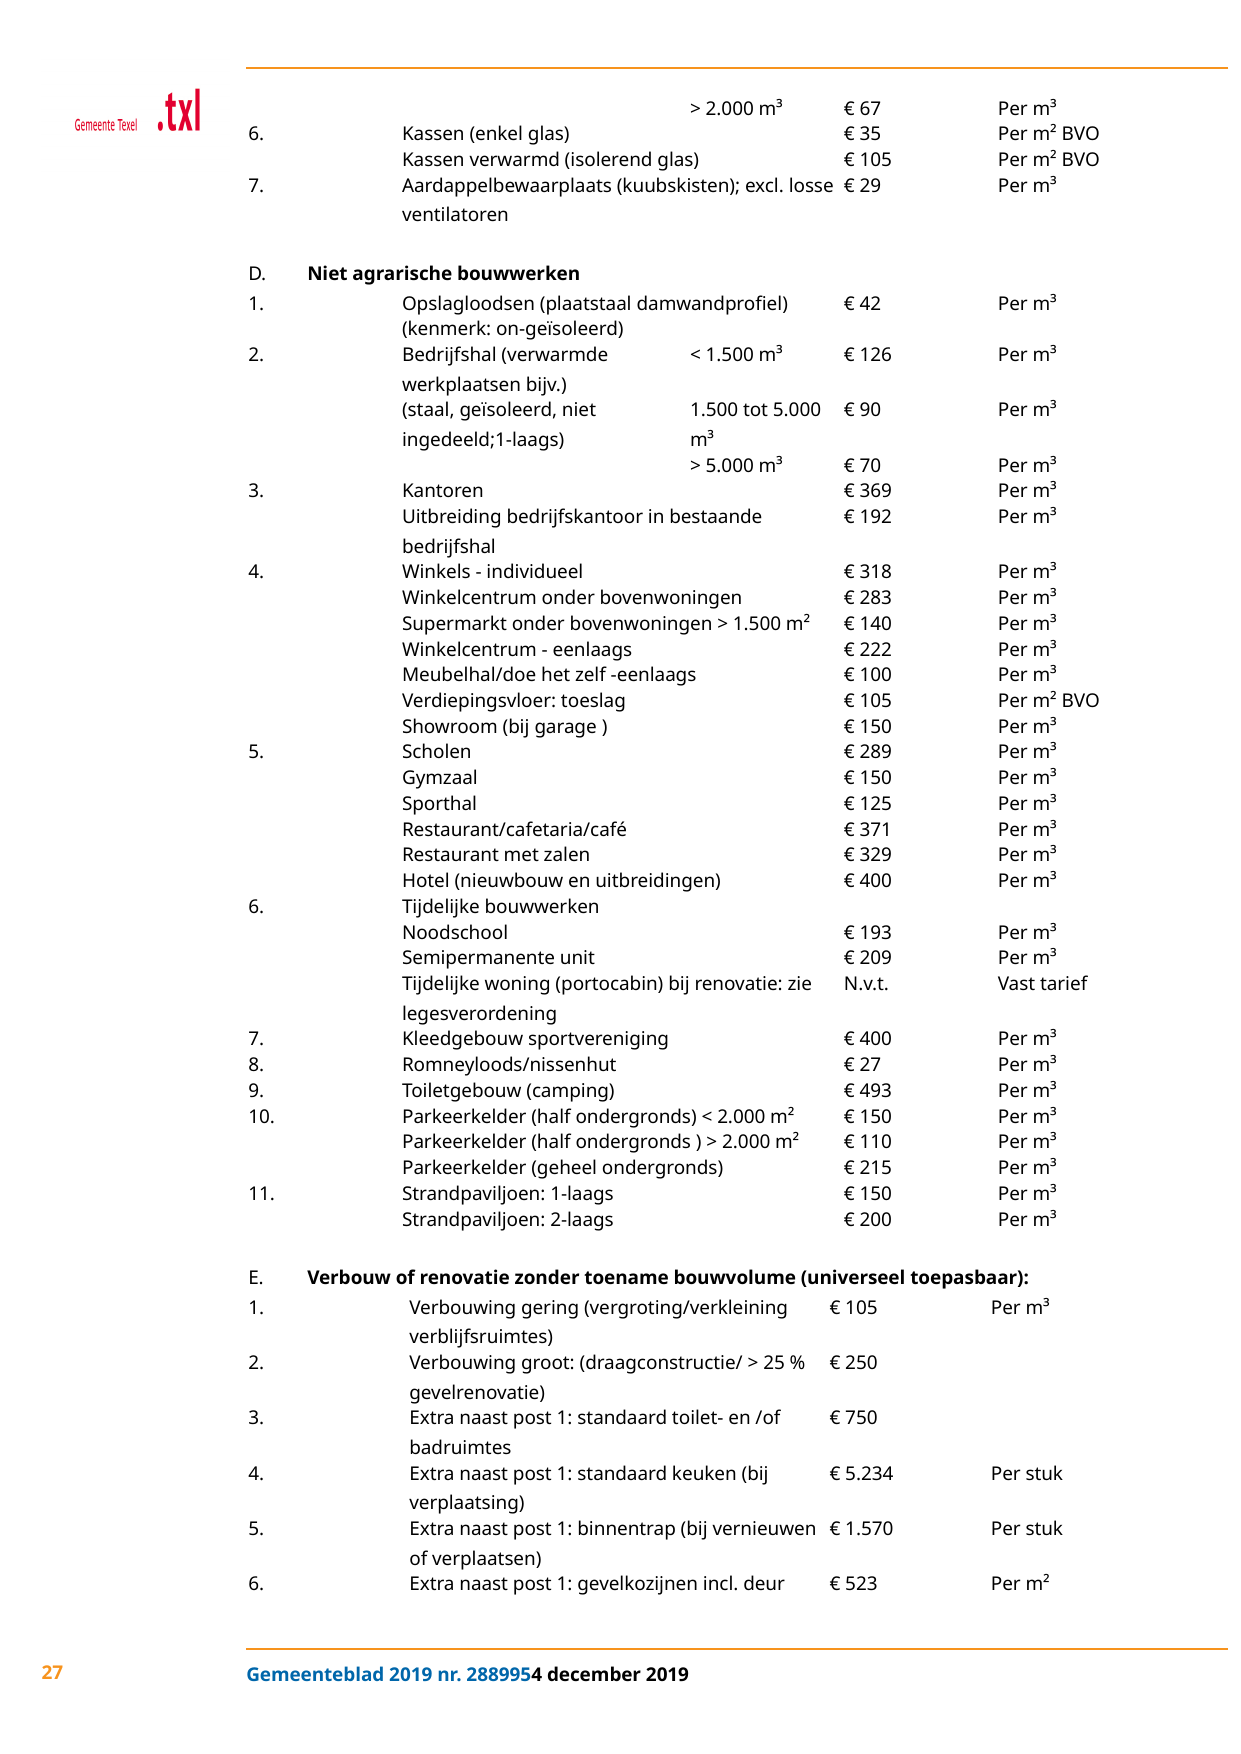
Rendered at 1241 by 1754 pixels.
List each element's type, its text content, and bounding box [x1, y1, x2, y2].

table_cell € 750 [829, 1405, 991, 1460]
table_cell Per m³ [998, 868, 1152, 893]
table_cell [248, 610, 402, 636]
table_cell [248, 970, 402, 1026]
table_cell € 100 [844, 662, 998, 687]
table_cell Per m² BVO [998, 121, 1152, 146]
table_cell 3. [248, 478, 402, 503]
table_cell [248, 816, 402, 842]
table_cell [248, 945, 402, 970]
table_cell Per m³ [998, 584, 1152, 610]
table_cell 7. [248, 1026, 402, 1051]
table_header € 42 [844, 290, 998, 316]
table_cell € 105 [844, 146, 998, 172]
table_cell 3. [248, 1405, 409, 1460]
table_cell Gymzaal [402, 765, 844, 790]
table_cell 6. [248, 893, 402, 919]
table_cell Romneyloods/nissenhut [402, 1051, 844, 1077]
table_cell [248, 503, 402, 559]
table_cell Noodschool [402, 919, 844, 944]
table_cell € 1.570 [829, 1515, 991, 1571]
table_cell € 400 [844, 1026, 998, 1051]
table_cell € 371 [844, 816, 998, 842]
table_cell 1.500 tot 5.000 m³ [690, 397, 844, 452]
table_cell Verdiepingsvloer: toeslag [402, 687, 844, 713]
table_cell Per m³ [998, 1077, 1152, 1103]
table_cell Winkelcentrum onder bovenwoningen [402, 584, 844, 610]
table_header Per m³ [991, 1294, 1152, 1349]
table_cell € 193 [844, 919, 998, 944]
table_header 1. [248, 1294, 409, 1349]
table_cell Extra naast post 1: standaard keuken (bij verplaatsing) [409, 1460, 829, 1515]
table_cell Kassen verwarmd (isolerend glas) [402, 146, 844, 172]
table_cell Parkeerkelder (geheel ondergronds) [402, 1154, 844, 1180]
table_cell Per m³ [998, 610, 1152, 636]
table_cell Per m³ [998, 1154, 1152, 1180]
table_cell Per stuk [991, 1515, 1152, 1571]
table_cell Kleedgebouw sportvereniging [402, 1026, 844, 1051]
table_cell Restaurant met zalen [402, 842, 844, 867]
table_cell € 209 [844, 945, 998, 970]
table_header Per m³ [998, 290, 1152, 316]
table_cell [844, 893, 998, 919]
table_cell € 35 [844, 121, 998, 146]
table_cell Supermarkt onder bovenwoningen > 1.500 m² [402, 610, 844, 636]
table_cell Parkeerkelder (half ondergronds) < 2.000 m² [402, 1103, 844, 1128]
table_cell [248, 1154, 402, 1180]
table_cell N.v.t. [844, 970, 998, 1026]
table_cell 2. [248, 1349, 409, 1404]
table_cell € 329 [844, 842, 998, 867]
table_cell Per m³ [998, 172, 1152, 227]
table_cell Extra naast post 1: standaard toilet- en /of badruimtes [409, 1405, 829, 1460]
table_cell Uitbreiding bedrijfskantoor in bestaande bedrijfshal [402, 503, 844, 559]
table_cell [248, 95, 402, 121]
table_cell [248, 146, 402, 172]
table_cell € 67 [844, 95, 998, 121]
table_cell € 27 [844, 1051, 998, 1077]
table_cell [248, 662, 402, 687]
table_cell Per m³ [998, 636, 1152, 662]
table_cell 2. [248, 341, 402, 397]
table_cell [248, 636, 402, 662]
table_cell € 150 [844, 713, 998, 739]
table_cell 10. [248, 1103, 402, 1128]
table_cell Showroom (bij garage ) [402, 713, 844, 739]
table_cell € 90 [844, 397, 998, 452]
table_cell Per m³ [998, 452, 1152, 478]
table_cell Tijdelijke bouwwerken [402, 893, 844, 919]
table_cell Winkels - individueel [402, 559, 844, 584]
table_cell Per m³ [998, 478, 1152, 503]
table_cell Per m³ [998, 662, 1152, 687]
table_cell Toiletgebouw (camping) [402, 1077, 844, 1103]
table_cell [248, 713, 402, 739]
table_cell € 523 [829, 1571, 991, 1596]
table_cell € 215 [844, 1154, 998, 1180]
table_cell [248, 397, 402, 452]
table_cell Per m³ [998, 1129, 1152, 1154]
list Niet agrarische bouwwerken [248, 260, 1152, 286]
table_cell Per m³ [998, 1103, 1152, 1128]
table_header € 105 [829, 1294, 991, 1349]
table_cell [248, 842, 402, 867]
table_cell Per m³ [998, 341, 1152, 397]
picture [41, 47, 231, 172]
table_cell Per m³ [998, 1206, 1152, 1231]
table_cell € 150 [844, 1180, 998, 1206]
table_cell [248, 1129, 402, 1154]
table_cell 4. [248, 1460, 409, 1515]
table_cell [248, 1206, 402, 1231]
table_cell Per m³ [998, 945, 1152, 970]
table_cell 6. [248, 121, 402, 146]
table_cell Kantoren [402, 478, 844, 503]
table_cell € 70 [844, 452, 998, 478]
table_cell Meubelhal/doe het zelf -eenlaags [402, 662, 844, 687]
table_cell € 140 [844, 610, 998, 636]
table_cell € 400 [844, 868, 998, 893]
table_header Verbouwing gering (vergroting/verkleining verblijfsruimtes) [409, 1294, 829, 1349]
table_cell (kenmerk: on-geïsoleerd) [402, 316, 844, 341]
table_cell Aardappelbewaarplaats (kuubskisten); excl. losse ventilatoren [402, 172, 844, 227]
table_cell [248, 765, 402, 790]
table_cell < 1.500 m³ [690, 341, 844, 397]
table_cell Verbouwing groot: (draagconstructie/ > 25 % gevelrenovatie) [409, 1349, 829, 1404]
table_cell Strandpaviljoen: 2-laags [402, 1206, 844, 1231]
table_cell € 110 [844, 1129, 998, 1154]
table_cell 5. [248, 739, 402, 764]
table_cell Hotel (nieuwbouw en uitbreidingen) [402, 868, 844, 893]
table_cell Per m³ [998, 95, 1152, 121]
table_cell Bedrijfshal (verwarmde werkplaatsen bijv.) [402, 341, 690, 397]
table_cell 4. [248, 559, 402, 584]
table_cell [248, 452, 402, 478]
table_cell Scholen [402, 739, 844, 764]
table_cell Vast tarief [998, 970, 1152, 1026]
table_cell Per m³ [998, 559, 1152, 584]
table_cell [844, 316, 998, 341]
table_cell [248, 868, 402, 893]
table_cell Per m³ [998, 1180, 1152, 1206]
table_cell [998, 893, 1152, 919]
table_cell € 200 [844, 1206, 998, 1231]
table_cell Per m³ [998, 765, 1152, 790]
table_cell Sporthal [402, 790, 844, 816]
table_cell € 283 [844, 584, 998, 610]
table_cell Per m³ [998, 1051, 1152, 1077]
table_cell [248, 919, 402, 944]
table_cell [248, 316, 402, 341]
table_cell Per stuk [991, 1460, 1152, 1515]
table_cell [402, 452, 690, 478]
table_cell Kassen (enkel glas) [402, 121, 844, 146]
table_cell Extra naast post 1: gevelkozijnen incl. deur [409, 1571, 829, 1596]
table_cell [991, 1349, 1152, 1404]
table_cell € 493 [844, 1077, 998, 1103]
table_cell Per m³ [998, 503, 1152, 559]
table_cell Extra naast post 1: binnentrap (bij vernieuwen of verplaatsen) [409, 1515, 829, 1571]
table_cell Parkeerkelder (half ondergronds ) > 2.000 m² [402, 1129, 844, 1154]
table_header Opslagloodsen (plaatstaal damwandprofiel) [402, 290, 844, 316]
table_cell Per m³ [998, 739, 1152, 764]
table_cell Strandpaviljoen: 1-laags [402, 1180, 844, 1206]
table_cell 7. [248, 172, 402, 227]
table_header 1. [248, 290, 402, 316]
table_cell [248, 584, 402, 610]
table_cell € 289 [844, 739, 998, 764]
table_cell € 125 [844, 790, 998, 816]
table_cell Semipermanente unit [402, 945, 844, 970]
table_cell € 250 [829, 1349, 991, 1404]
table_cell 6. [248, 1571, 409, 1596]
table_cell (staal, geïsoleerd, niet ingedeeld;1-laags) [402, 397, 690, 452]
table_cell Per m³ [998, 713, 1152, 739]
table_cell > 5.000 m³ [690, 452, 844, 478]
table_cell Tijdelijke woning (portocabin) bij renovatie: zie legesverordening [402, 970, 844, 1026]
table_cell [402, 95, 690, 121]
table_cell € 5.234 [829, 1460, 991, 1515]
table_cell 11. [248, 1180, 402, 1206]
table_cell [998, 316, 1152, 341]
table_cell Per m³ [998, 790, 1152, 816]
table_cell Per m³ [998, 842, 1152, 867]
table_cell Per m² BVO [998, 687, 1152, 713]
table_cell € 150 [844, 765, 998, 790]
table_cell [991, 1405, 1152, 1460]
table_cell € 222 [844, 636, 998, 662]
table_cell Per m³ [998, 919, 1152, 944]
list Verbouw of renovatie zonder toename bouwvolume (universeel toepasbaar): [248, 1264, 1152, 1290]
table_cell € 126 [844, 341, 998, 397]
table_cell € 150 [844, 1103, 998, 1128]
table_cell > 2.000 m³ [690, 95, 844, 121]
table_cell Per m² BVO [998, 146, 1152, 172]
table_cell [248, 687, 402, 713]
table_cell Per m³ [998, 1026, 1152, 1051]
table_cell € 192 [844, 503, 998, 559]
table_cell € 29 [844, 172, 998, 227]
table_cell € 105 [844, 687, 998, 713]
table_cell € 318 [844, 559, 998, 584]
table_cell Per m³ [998, 397, 1152, 452]
table_cell 5. [248, 1515, 409, 1571]
table_cell Restaurant/cafetaria/café [402, 816, 844, 842]
table_cell [248, 790, 402, 816]
table_cell 9. [248, 1077, 402, 1103]
table_cell Winkelcentrum - eenlaags [402, 636, 844, 662]
table_cell 8. [248, 1051, 402, 1077]
table_cell Per m² [991, 1571, 1152, 1596]
table_cell € 369 [844, 478, 998, 503]
table_cell Per m³ [998, 816, 1152, 842]
